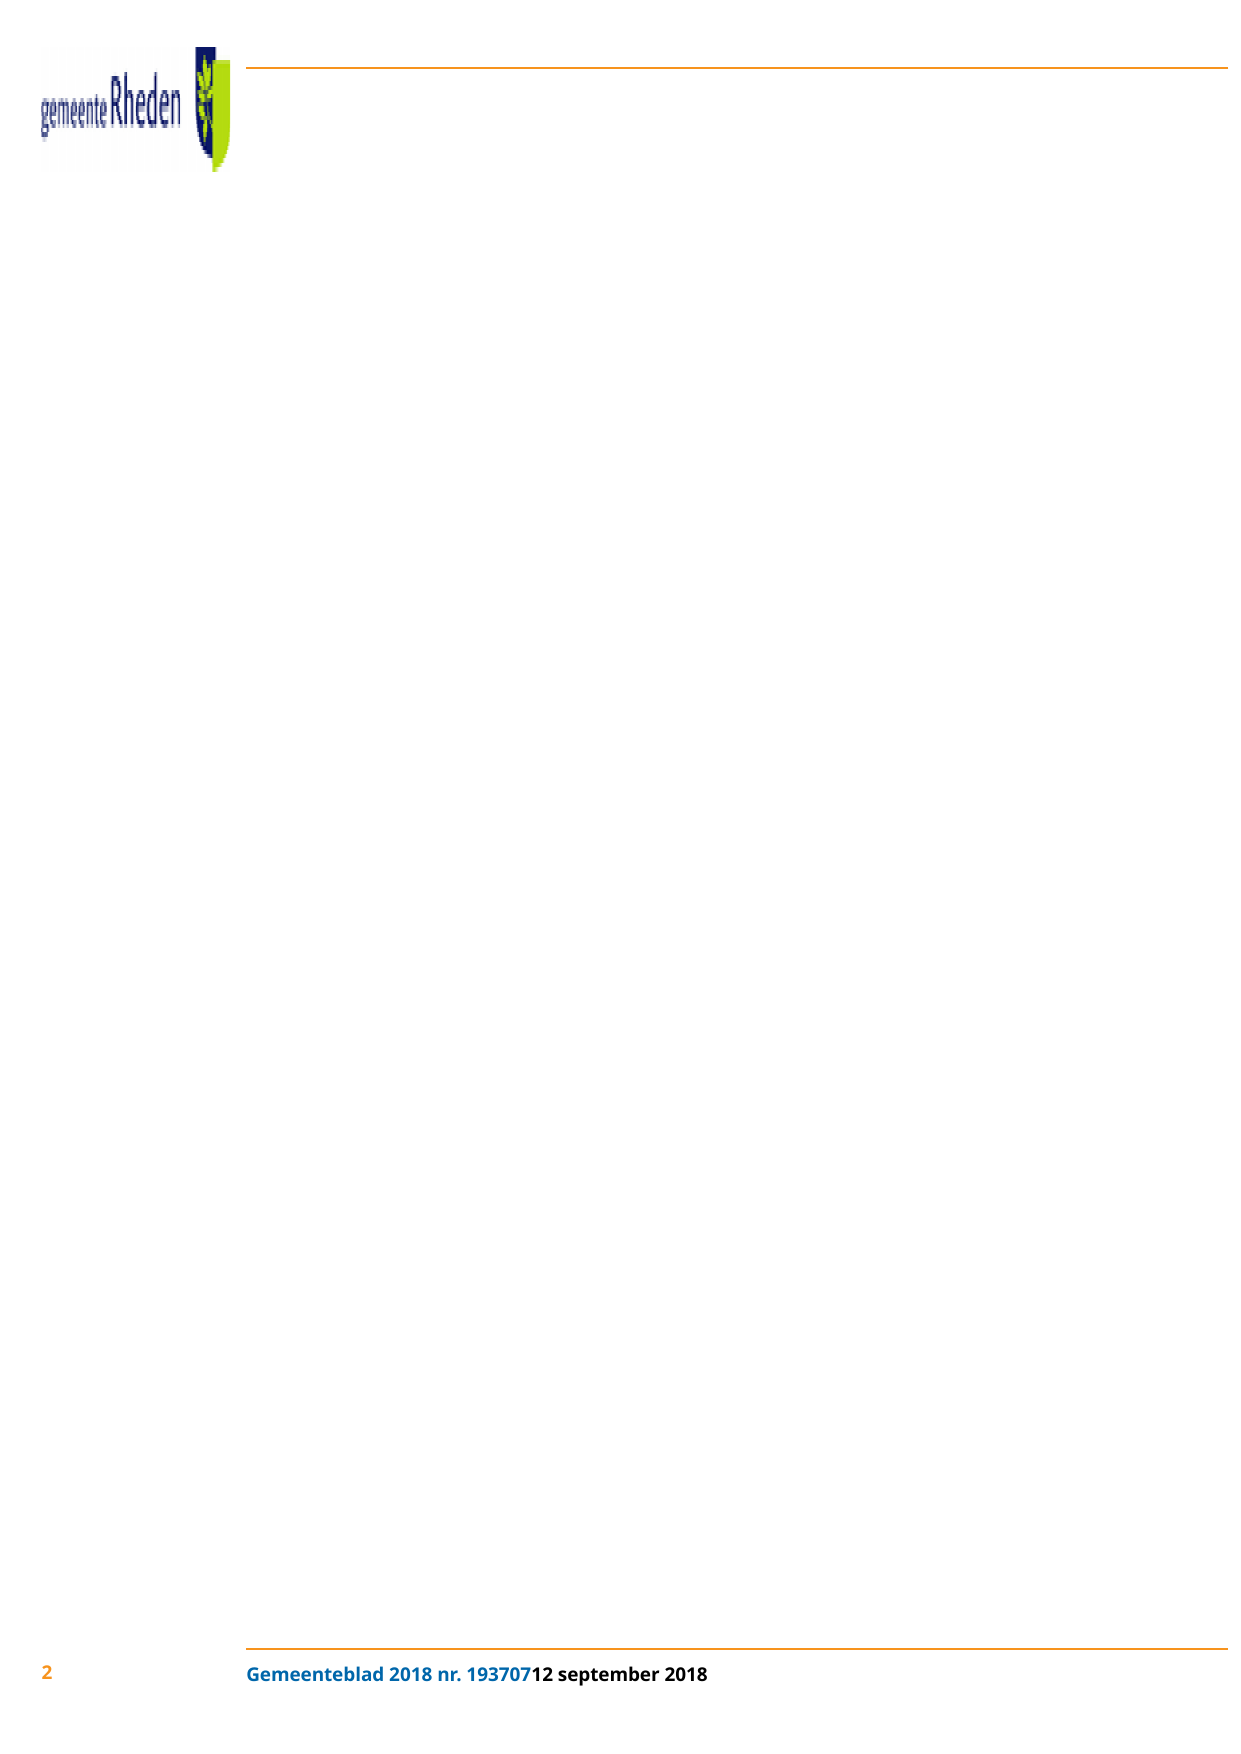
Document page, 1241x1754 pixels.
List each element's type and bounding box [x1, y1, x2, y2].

picture [41, 47, 231, 172]
